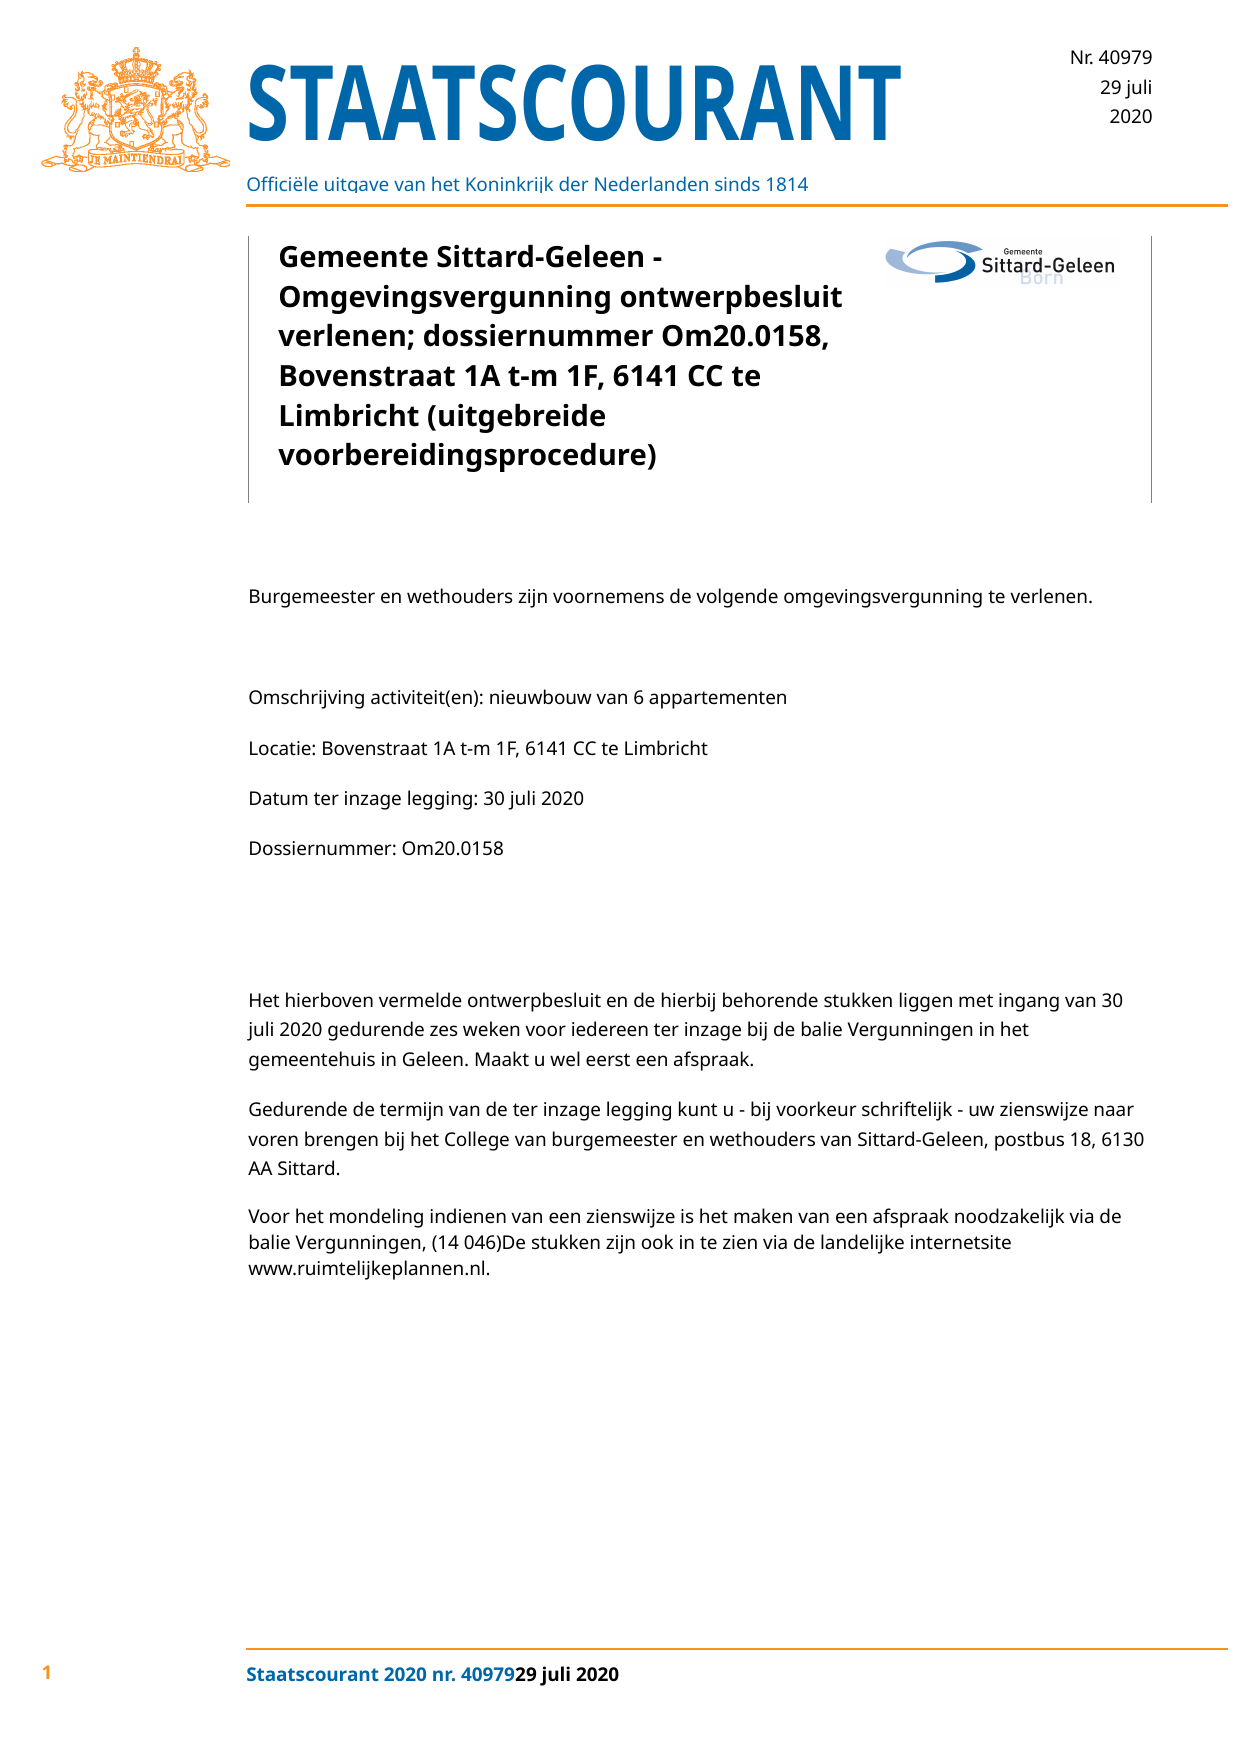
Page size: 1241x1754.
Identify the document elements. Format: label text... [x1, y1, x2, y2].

picture [882, 236, 1119, 289]
text Omschrijving activiteit(en): nieuwbouw van 6 appartementen [248, 684, 1152, 710]
text Het hierboven vermelde ontwerpbesluit en de hierbij behorende stukken liggen met ingang van 30 juli 2020 gedurende zes weken voor iedereen ter inzage bij de balie Vergunningen in het gemeentehuis in Geleen. Maakt u wel eerst een afspraak. [248, 987, 1152, 1072]
picture [41, 47, 231, 172]
text Locatie: Bovenstraat 1A t-m 1F, 6141 CC te Limbricht [248, 735, 1152, 760]
text Datum ter inzage legging: 30 juli 2020 [248, 785, 1152, 811]
text Burgemeester en wethouders zijn voornemens de volgende omgevingsvergunning te verlenen. [248, 583, 1152, 609]
text Dossiernummer: Om20.0158 [248, 836, 1152, 861]
table_header [850, 236, 1151, 503]
text Voor het mondeling indienen van een zienswijze is het maken van een afspraak noodzakelijk via de balie Vergunningen, (14 046)De stukken zijn ook in te zien via de landelijke internetsite www.ruimtelijkeplannen.nl. [248, 1203, 1152, 1281]
table_header Gemeente Sittard-Geleen - Omgevingsvergunning ontwerpbesluit verlenen; dossiernummer Om20.0158, Bovenstraat 1A t-m 1F, 6141 CC te Limbricht (uitgebreide voorbereidingsprocedure) [249, 236, 850, 503]
text Gedurende de termijn van de ter inzage legging kunt u - bij voorkeur schriftelijk - uw zienswijze naar voren brengen bij het College van burgemeester en wethouders van Sittard-Geleen, postbus 18, 6130 AA Sittard. [248, 1096, 1152, 1181]
